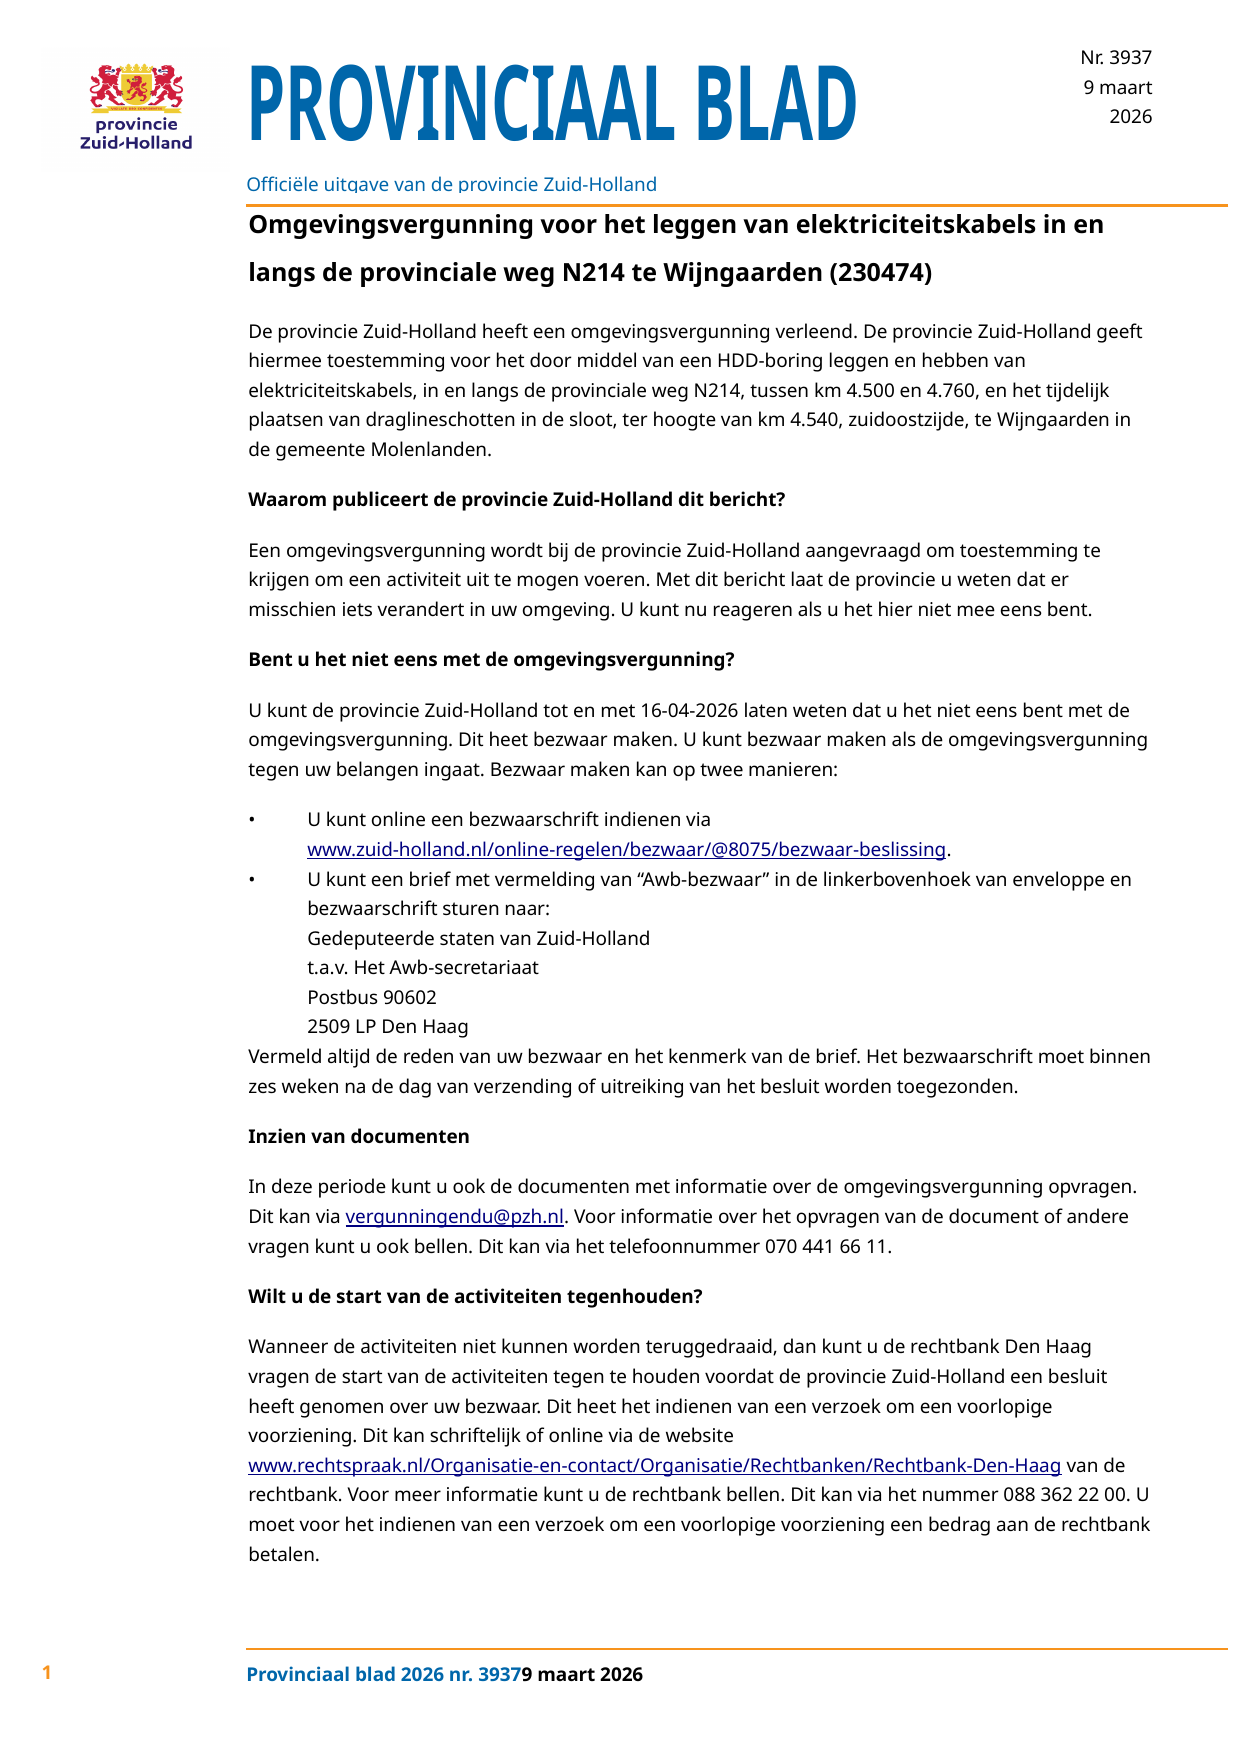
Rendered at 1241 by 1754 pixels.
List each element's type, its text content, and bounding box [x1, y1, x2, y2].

text Vermeld altijd de reden van uw bezwaar en het kenmerk van de brief. Het bezwaarschrift moet binnen zes weken na de dag van verzending of uitreiking van het besluit worden toegezonden. [248, 1043, 1152, 1099]
text Bent u het niet eens met de omgevingsvergunning? [248, 647, 1152, 672]
list Postbus 90602 [248, 984, 1152, 1010]
text U kunt de provincie Zuid-Holland tot en met 16-04-2026 laten weten dat u het niet eens bent met de omgevingsvergunning. Dit heet bezwaar maken. U kunt bezwaar maken als de omgevingsvergunning tegen uw belangen ingaat. Bezwaar maken kan op twee manieren: [248, 697, 1152, 782]
text Inzien van documenten [248, 1123, 1152, 1149]
text De provincie Zuid-Holland heeft een omgevingsvergunning verleend. De provincie Zuid-Holland geeft hiermee toestemming voor het door middel van een HDD-boring leggen en hebben van elektriciteitskabels, in en langs de provinciale weg N214, tussen km 4.500 en 4.760, en het tijdelijk plaatsen van draglineschotten in de sloot, ter hoogte van km 4.540, zuidoostzijde, te Wijngaarden in de gemeente Molenlanden. [248, 318, 1152, 462]
list U kunt een brief met vermelding van “Awb-bezwaar” in de linkerbovenhoek van enveloppe en bezwaarschrift sturen naar: [248, 866, 1152, 921]
picture [41, 47, 231, 172]
text Omgevingsvergunning voor het leggen van elektriciteitskabels in en langs de provinciale weg N214 te Wijngaarden (230474) [248, 207, 1152, 288]
text Wilt u de start van de activiteiten tegenhouden? [248, 1283, 1152, 1309]
list Gedeputeerde staten van Zuid-Holland [248, 925, 1152, 951]
text Waarom publiceert de provincie Zuid-Holland dit bericht? [248, 487, 1152, 512]
text Een omgevingsvergunning wordt bij de provincie Zuid-Holland aangevraagd om toestemming te krijgen om een activiteit uit te mogen voeren. Met dit bericht laat de provincie u weten dat er misschien iets verandert in uw omgeving. U kunt nu reageren als u het hier niet mee eens bent. [248, 537, 1152, 622]
list U kunt online een bezwaarschrift indienen via www.zuid-holland.nl/online-regelen/bezwaar/@8075/bezwaar-beslissing. [248, 807, 1152, 862]
list 2509 LP Den Haag [248, 1014, 1152, 1039]
text Wanneer de activiteiten niet kunnen worden teruggedraaid, dan kunt u de rechtbank Den Haag vragen de start van de activiteiten tegen te houden voordat de provincie Zuid-Holland een besluit heeft genomen over uw bezwaar. Dit heet het indienen van een verzoek om een voorlopige voorziening. Dit kan schriftelijk of online via de website www.rechtspraak.nl/Organisatie-en-contact/Organisatie/Rechtbanken/Rechtbank-Den-Haag van de rechtbank. Voor meer informatie kunt u de rechtbank bellen. Dit kan via het nummer 088 362 22 00. U moet voor het indienen van een verzoek om een voorlopige voorziening een bedrag aan de rechtbank betalen. [248, 1334, 1152, 1567]
list t.a.v. Het Awb-secretariaat [248, 954, 1152, 980]
text In deze periode kunt u ook de documenten met informatie over de omgevingsvergunning opvragen. Dit kan via vergunningendu@pzh.nl. Voor informatie over het opvragen van de document of andere vragen kunt u ook bellen. Dit kan via het telefoonnummer 070 441 66 11. [248, 1174, 1152, 1259]
